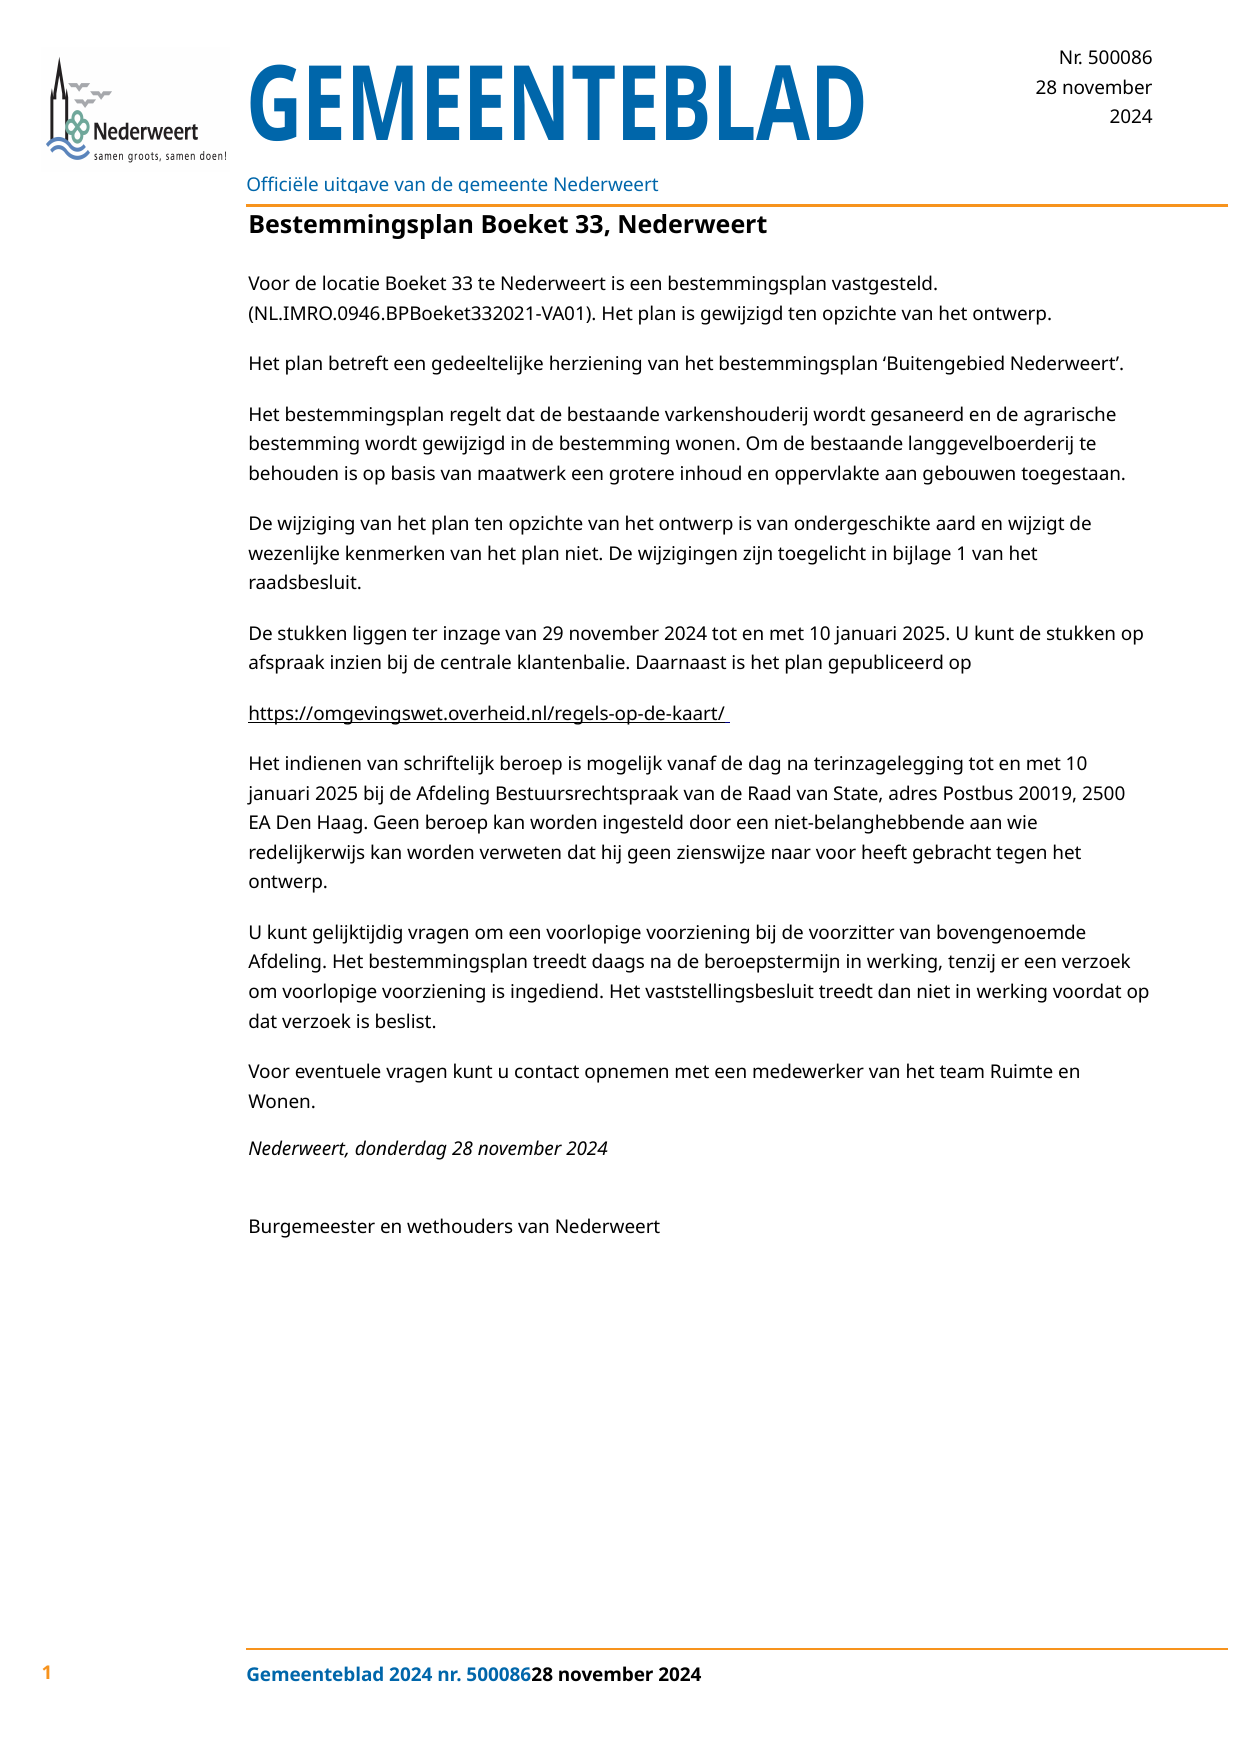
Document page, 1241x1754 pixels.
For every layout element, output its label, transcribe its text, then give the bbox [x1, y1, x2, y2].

text U kunt gelijktijdig vragen om een voorlopige voorziening bij de voorzitter van bovengenoemde Afdeling. Het bestemmingsplan treedt daags na de beroepstermijn in werking, tenzij er een verzoek om voorlopige voorziening is ingediend. Het vaststellingsbesluit treedt dan niet in werking voordat op dat verzoek is beslist. [248, 919, 1152, 1033]
text De stukken liggen ter inzage van 29 november 2024 tot en met 10 januari 2025. U kunt de stukken op afspraak inzien bij de centrale klantenbalie. Daarnaast is het plan gepubliceerd op [248, 620, 1152, 675]
text Nederweert, donderdag 28 november 2024 [248, 1136, 1152, 1161]
text Voor de locatie Boeket 33 te Nederweert is een bestemmingsplan vastgesteld. (NL.IMRO.0946.BPBoeket332021-VA01). Het plan is gewijzigd ten opzichte van het ontwerp. [248, 270, 1152, 326]
text Het plan betreft een gedeeltelijke herziening van het bestemmingsplan ‘Buitengebied Nederweert’. [248, 350, 1152, 376]
text Het indienen van schriftelijk beroep is mogelijk vanaf de dag na terinzagelegging tot en met 10 januari 2025 bij de Afdeling Bestuursrechtspraak van de Raad van State, adres Postbus 20019, 2500 EA Den Haag. Geen beroep kan worden ingesteld door een niet-belanghebbende aan wie redelijkerwijs kan worden verweten dat hij geen zienswijze naar voor heeft gebracht tegen het ontwerp. [248, 750, 1152, 894]
picture [41, 47, 231, 172]
text Burgemeester en wethouders van Nederweert [248, 1213, 1152, 1238]
text Bestemmingsplan Boeket 33, Nederweert [248, 207, 1152, 241]
text Het bestemmingsplan regelt dat de bestaande varkenshouderij wordt gesaneerd en de agrarische bestemming wordt gewijzigd in de bestemming wonen. Om de bestaande langgevelboerderij te behouden is op basis van maatwerk een grotere inhoud en oppervlakte aan gebouwen toegestaan. [248, 401, 1152, 486]
text De wijziging van het plan ten opzichte van het ontwerp is van ondergeschikte aard en wijzigt de wezenlijke kenmerken van het plan niet. De wijzigingen zijn toegelicht in bijlage 1 van het raadsbesluit. [248, 510, 1152, 595]
text https://omgevingswet.overheid.nl/regels-op-de-kaart/ [248, 700, 1152, 726]
text Voor eventuele vragen kunt u contact opnemen met een medewerker van het team Ruimte en Wonen. [248, 1058, 1152, 1113]
